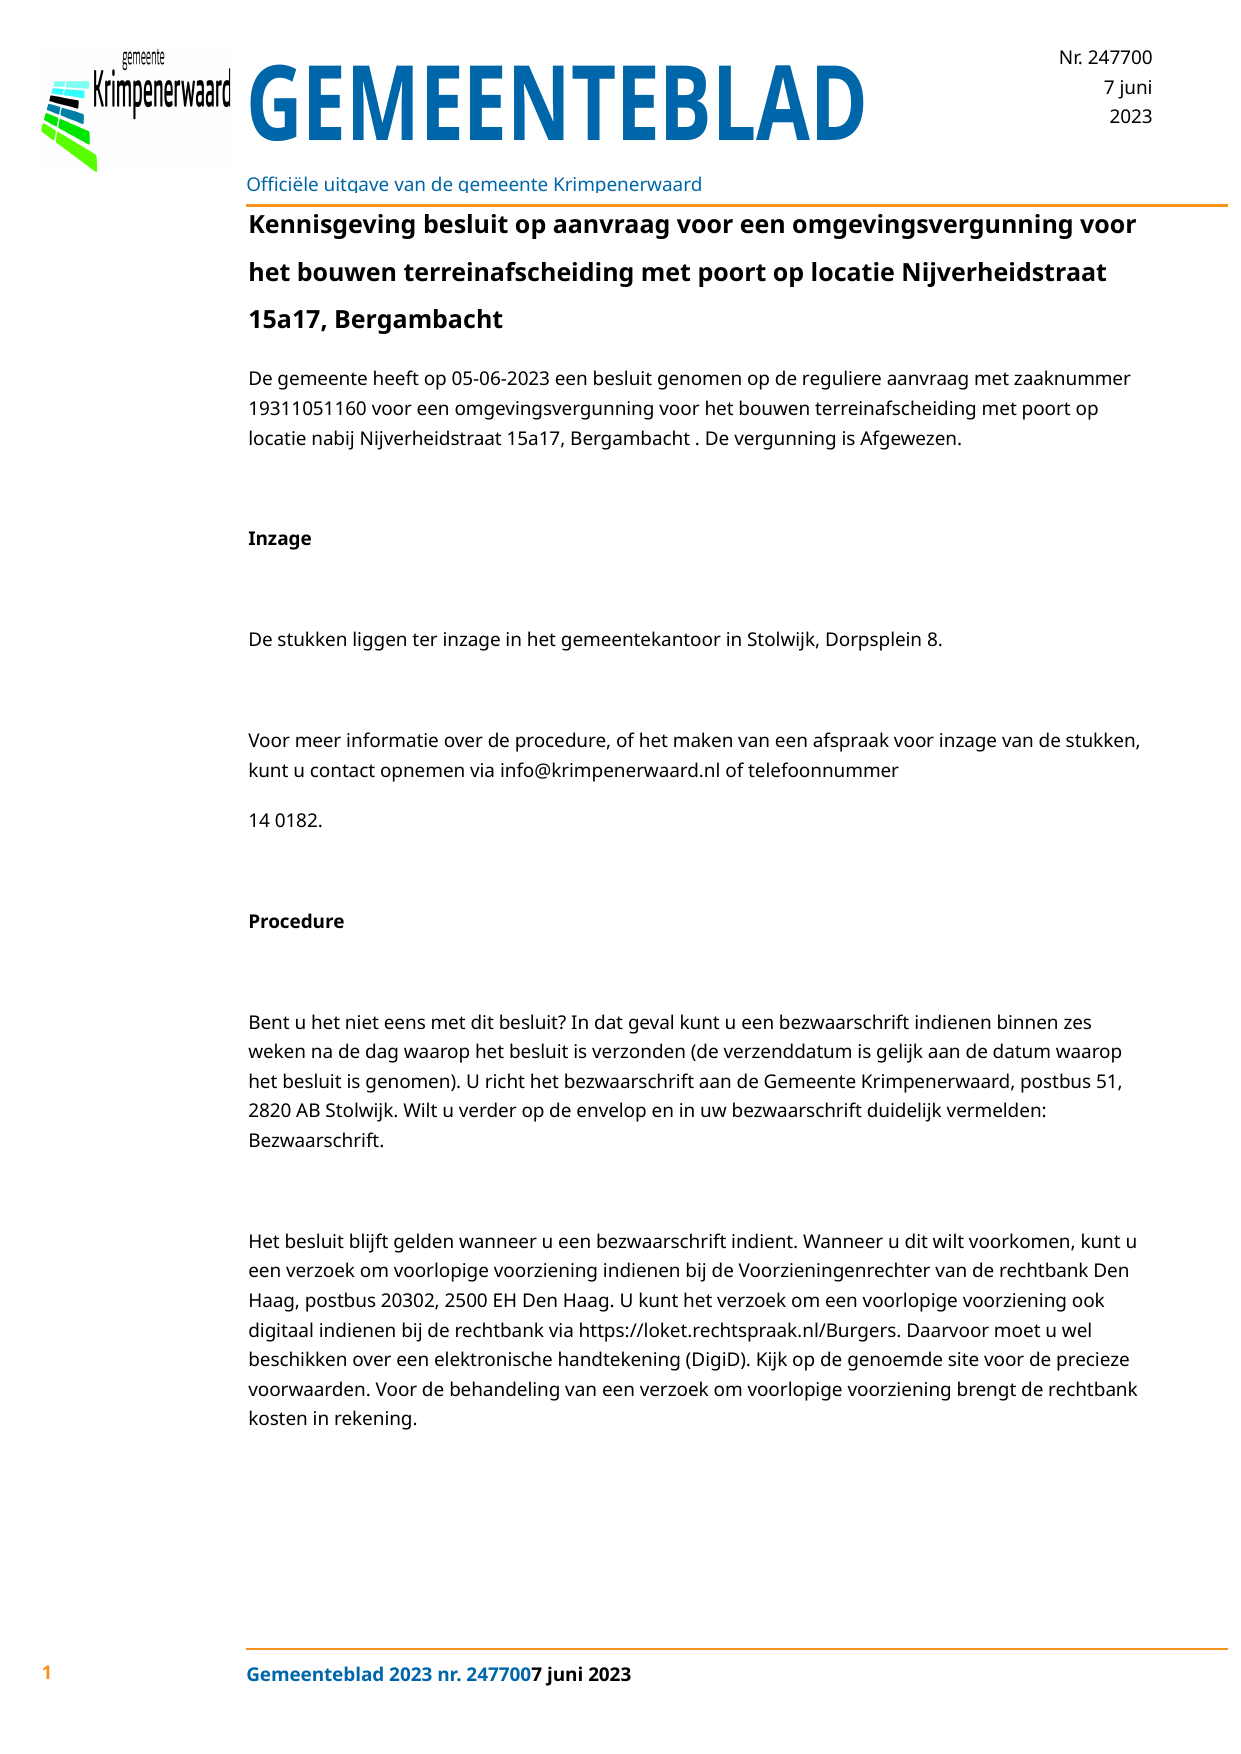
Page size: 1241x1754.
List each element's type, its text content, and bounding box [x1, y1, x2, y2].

text 14 0182. [248, 807, 1152, 833]
text Kennisgeving besluit op aanvraag voor een omgevingsvergunning voor het bouwen terreinafscheiding met poort op locatie Nijverheidstraat 15a17, Bergambacht [248, 207, 1152, 336]
text Inzage [248, 526, 1152, 551]
text Het besluit blijft gelden wanneer u een bezwaarschrift indient. Wanneer u dit wilt voorkomen, kunt u een verzoek om voorlopige voorziening indienen bij de Voorzieningenrechter van de rechtbank Den Haag, postbus 20302, 2500 EH Den Haag. U kunt het verzoek om een voorlopige voorziening ook digitaal indienen bij de rechtbank via https://loket.rechtspraak.nl/Burgers. Daarvoor moet u wel beschikken over een elektronische handtekening (DigiD). Kijk op de genoemde site voor de precieze voorwaarden. Voor de behandeling van een verzoek om voorlopige voorziening brengt de rechtbank kosten in rekening. [248, 1228, 1152, 1431]
text Procedure [248, 908, 1152, 934]
text De gemeente heeft op 05-06-2023 een besluit genomen op de reguliere aanvraag met zaaknummer 19311051160 voor een omgevingsvergunning voor het bouwen terreinafscheiding met poort op locatie nabij Nijverheidstraat 15a17, Bergambacht . De vergunning is Afgewezen. [248, 366, 1152, 450]
text Voor meer informatie over de procedure, of het maken van een afspraak voor inzage van de stukken, kunt u contact opnemen via info@krimpenerwaard.nl of telefoonnummer [248, 727, 1152, 782]
text De stukken liggen ter inzage in het gemeentekantoor in Stolwijk, Dorpsplein 8. [248, 626, 1152, 652]
picture [41, 47, 231, 172]
text Bent u het niet eens met dit besluit? In dat geval kunt u een bezwaarschrift indienen binnen zes weken na de dag waarop het besluit is verzonden (de verzenddatum is gelijk aan de datum waarop het besluit is genomen). U richt het bezwaarschrift aan de Gemeente Krimpenerwaard, postbus 51, 2820 AB Stolwijk. Wilt u verder op de envelop en in uw bezwaarschrift duidelijk vermelden: Bezwaarschrift. [248, 1009, 1152, 1153]
